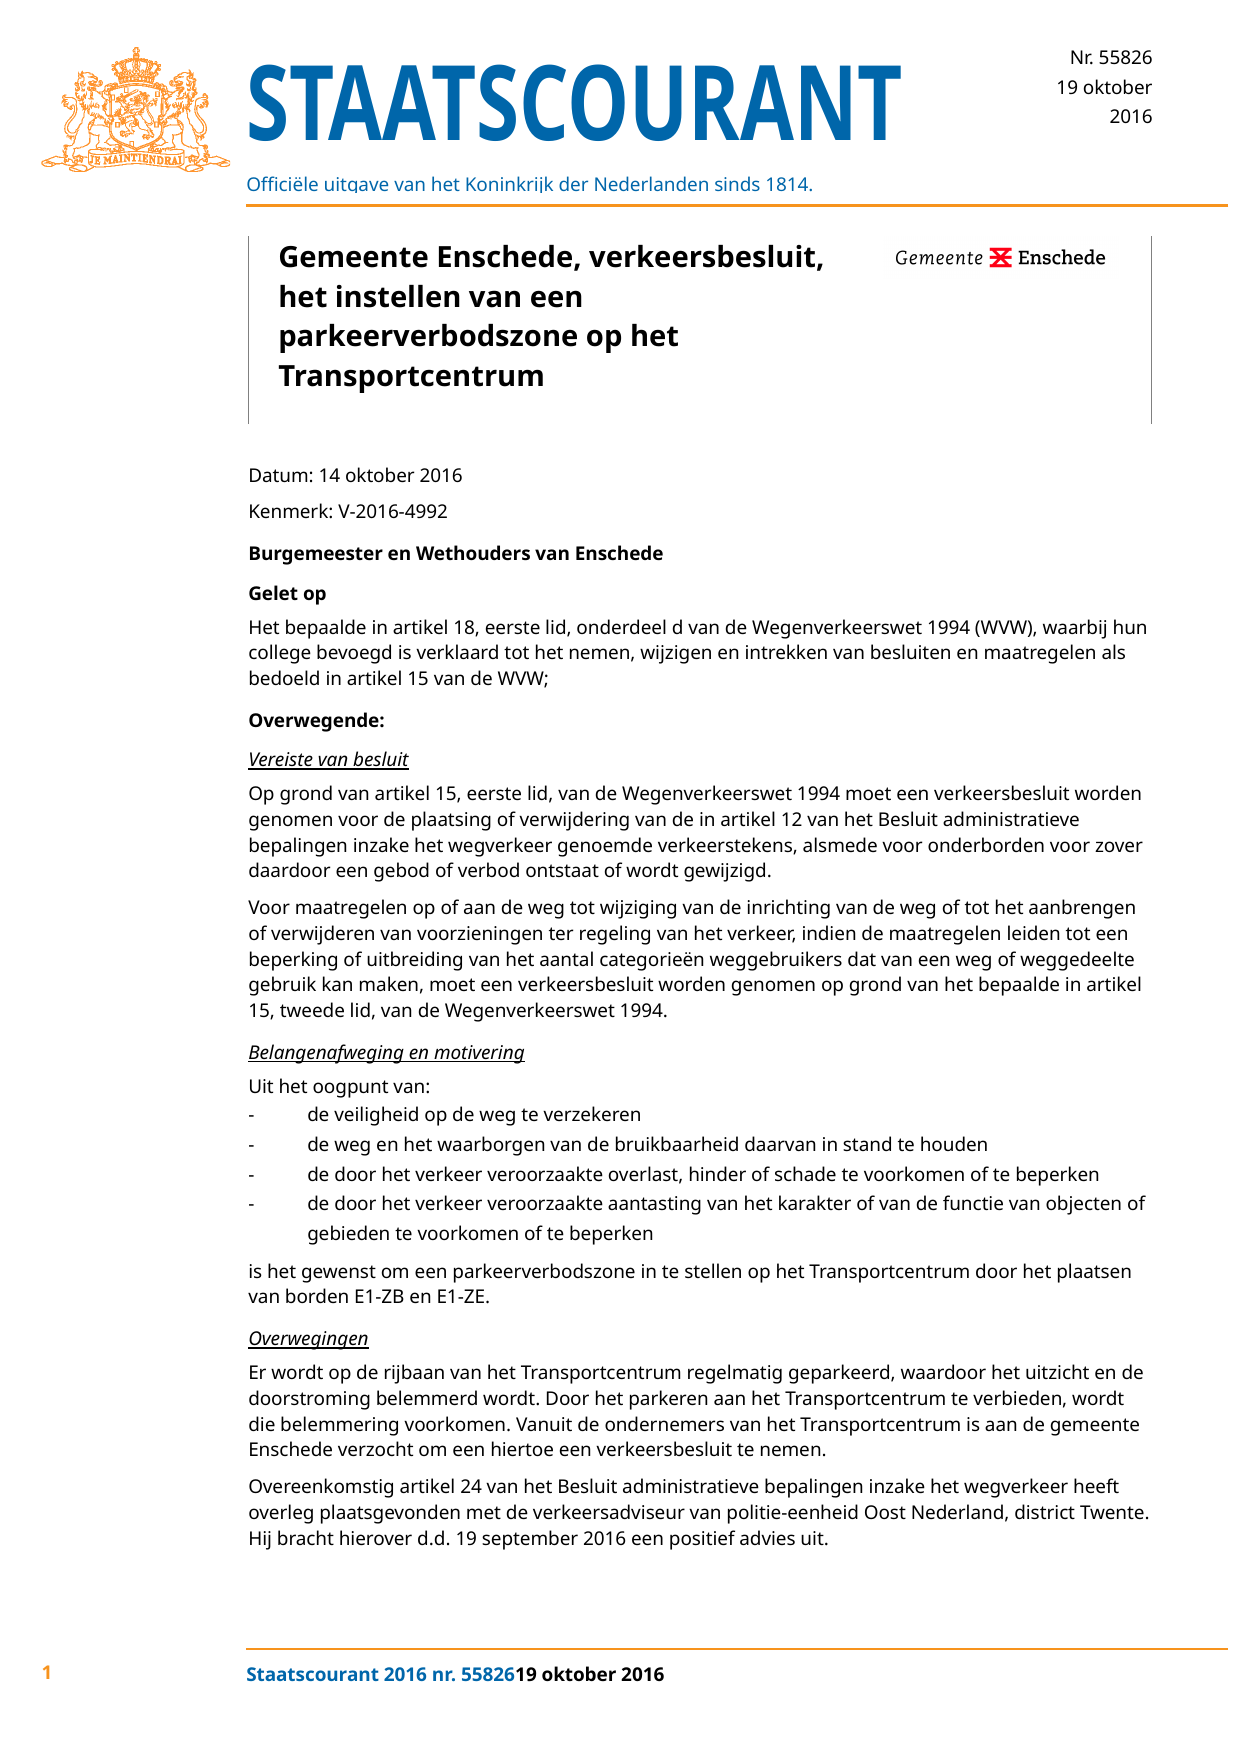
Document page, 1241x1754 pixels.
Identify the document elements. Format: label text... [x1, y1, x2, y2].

table_header Gemeente Enschede, verkeersbesluit, het instellen van een parkeerverbodszone op het Transportcentrum [249, 236, 850, 424]
text Er wordt op de rijbaan van het Transportcentrum regelmatig geparkeerd, waardoor het uitzicht en de doorstroming belemmerd wordt. Door het parkeren aan het Transportcentrum te verbieden, wordt die belemmering voorkomen. Vanuit de ondernemers van het Transportcentrum is aan de gemeente Enschede verzocht om een hiertoe een verkeersbesluit te nemen. [248, 1359, 1152, 1462]
list de door het verkeer veroorzaakte aantasting van het karakter of van de functie van objecten of gebieden te voorkomen of te beperken [248, 1190, 1152, 1246]
text Overwegende: [248, 707, 1152, 733]
text Het bepaalde in artikel 18, eerste lid, onderdeel d van de Wegenverkeerswet 1994 (WVW), waarbij hun college bevoegd is verklaard tot het nemen, wijzigen en intrekken van besluiten en maatregelen als bedoeld in artikel 15 van de WVW; [248, 614, 1152, 691]
text is het gewenst om een parkeerverbodszone in te stellen op het Transportcentrum door het plaatsen van borden E1-ZB en E1-ZE. [248, 1258, 1152, 1309]
picture [41, 47, 231, 172]
text Voor maatregelen op of aan de weg tot wijziging van de inrichting van de weg of tot het aanbrengen of verwijderen van voorzieningen ter regeling van het verkeer, indien de maatregelen leiden tot een beperking of uitbreiding van het aantal categorieën weggebruikers dat van een weg of weggedeelte gebruik kan maken, moet een verkeersbesluit worden genomen op grond van het bepaalde in artikel 15, tweede lid, van de Wegenverkeerswet 1994. [248, 894, 1152, 1023]
text Vereiste van besluit [248, 746, 1152, 772]
text Uit het oogpunt van: [248, 1073, 1152, 1099]
text Datum: 14 oktober 2016 [248, 462, 1152, 488]
text Kenmerk: V-2016-4992 [248, 499, 1152, 524]
table_header [850, 236, 1151, 424]
text Gelet op [248, 580, 1152, 606]
text Op grond van artikel 15, eerste lid, van de Wegenverkeerswet 1994 moet een verkeersbesluit worden genomen voor de plaatsing of verwijdering van de in artikel 12 van het Besluit administratieve bepalingen inzake het wegverkeer genoemde verkeerstekens, alsmede voor onderborden voor zover daardoor een gebod of verbod ontstaat of wordt gewijzigd. [248, 781, 1152, 883]
list de door het verkeer veroorzaakte overlast, hinder of schade te voorkomen of te beperken [248, 1161, 1152, 1186]
text Burgemeester en Wethouders van Enschede [248, 541, 1152, 566]
text Belangenafweging en motivering [248, 1039, 1152, 1065]
text Overwegingen [248, 1325, 1152, 1351]
picture [882, 236, 1119, 279]
text Overeenkomstig artikel 24 van het Besluit administratieve bepalingen inzake het wegverkeer heeft overleg plaatsgevonden met de verkeersadviseur van politie-eenheid Oost Nederland, district Twente. Hij bracht hierover d.d. 19 september 2016 een positief advies uit. [248, 1473, 1152, 1551]
list de weg en het waarborgen van de bruikbaarheid daarvan in stand te houden [248, 1131, 1152, 1157]
list de veiligheid op de weg te verzekeren [248, 1102, 1152, 1127]
